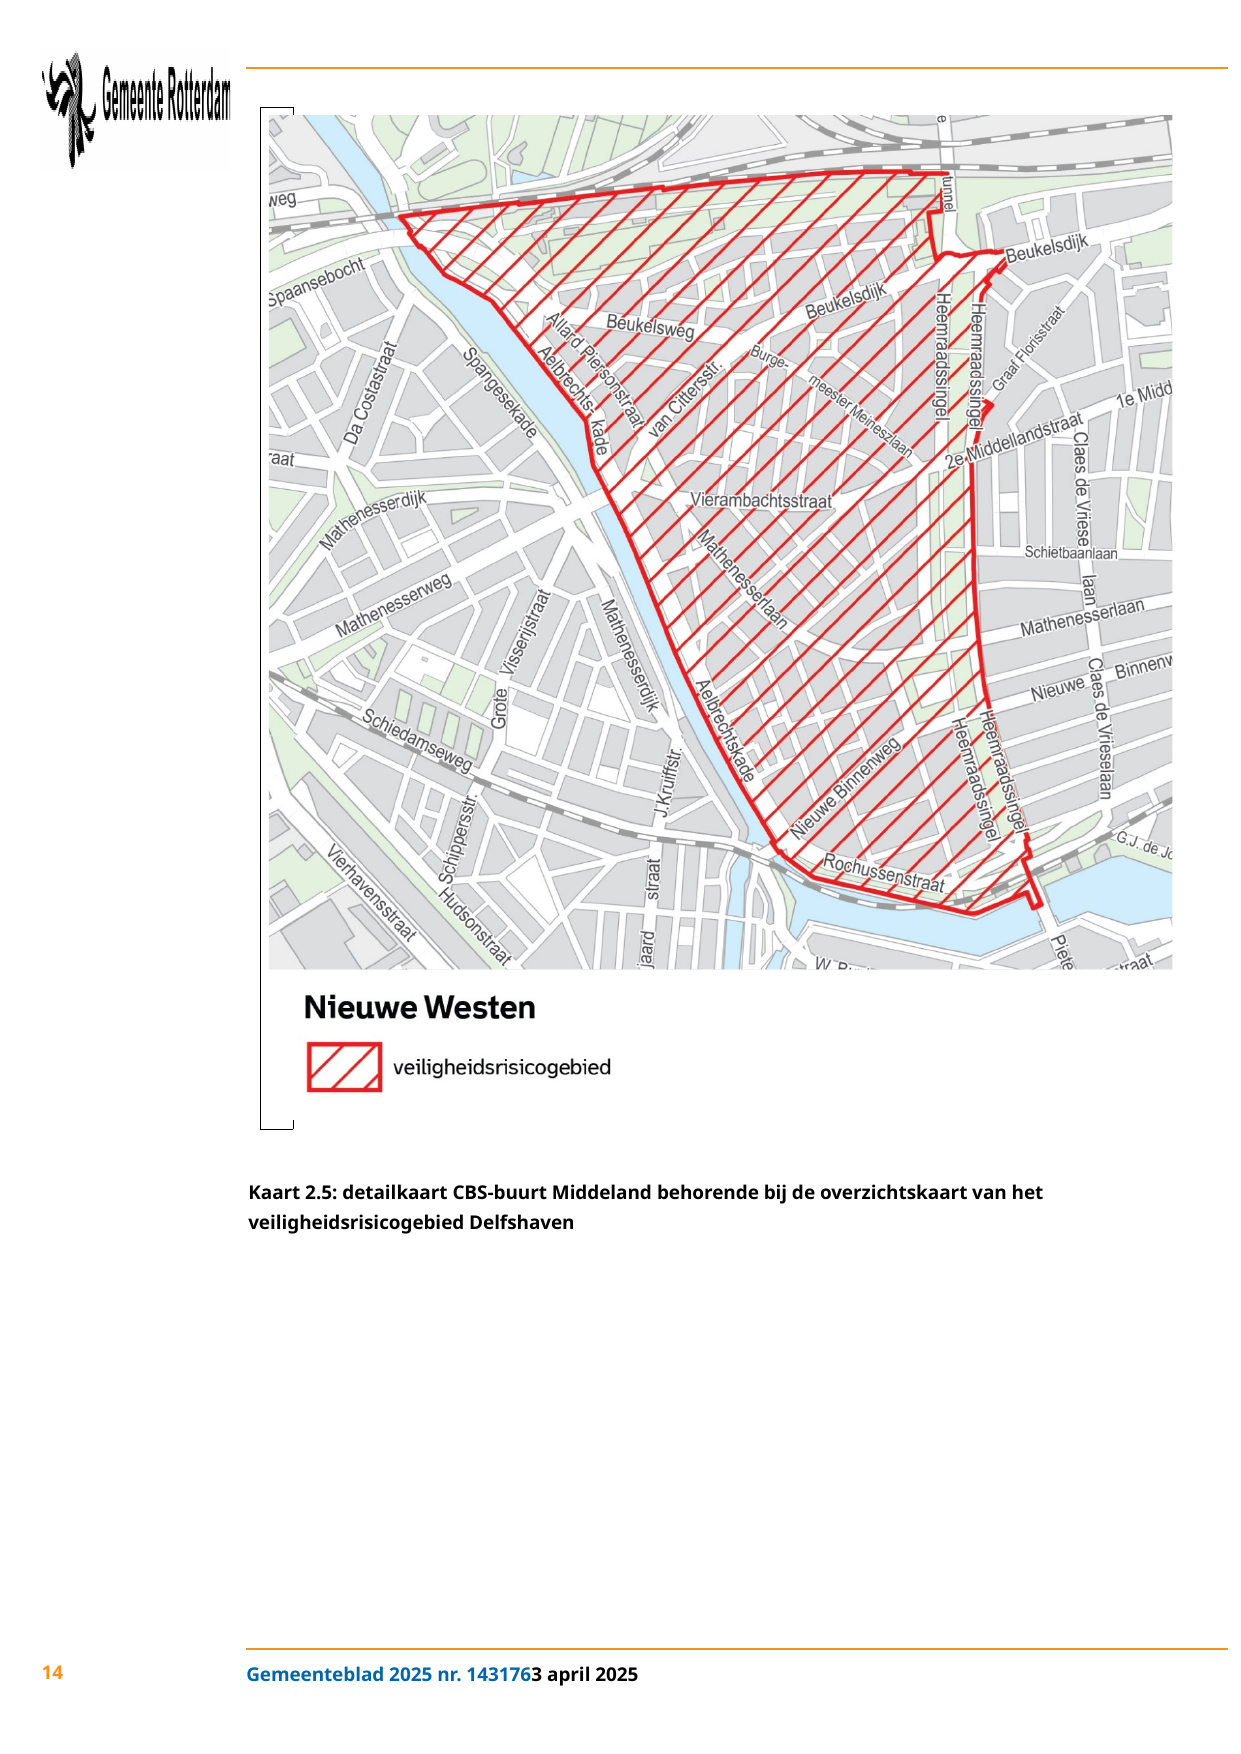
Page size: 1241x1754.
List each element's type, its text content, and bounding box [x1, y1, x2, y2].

text Kaart 2.5: detailkaart CBS-buurt Middeland behorende bij de overzichtskaart van het veiligheidsrisicogebied Delfshaven [248, 1179, 1152, 1235]
picture [268, 115, 1173, 1120]
picture [41, 47, 231, 172]
